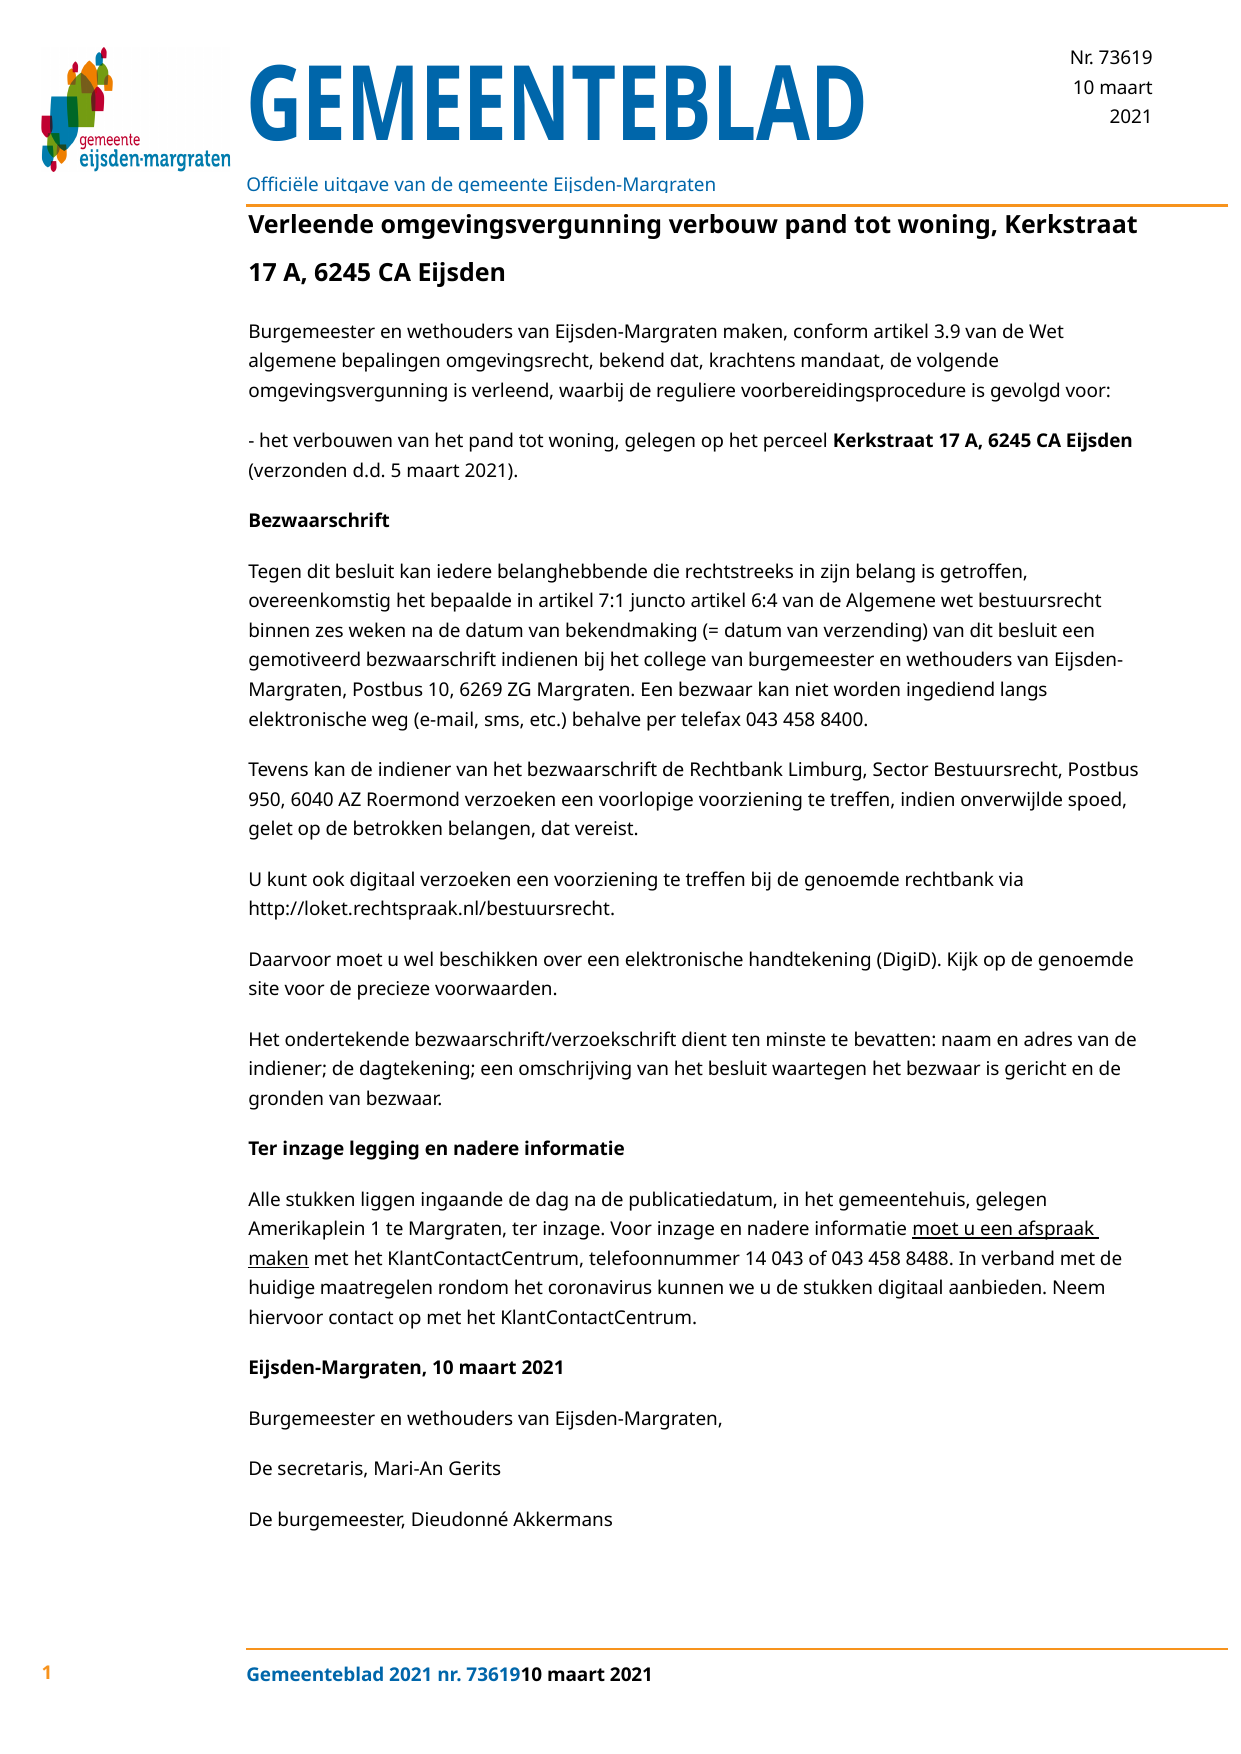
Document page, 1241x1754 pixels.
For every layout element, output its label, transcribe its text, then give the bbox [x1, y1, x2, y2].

text De burgemeester, Dieudonné Akkermans [248, 1506, 1152, 1532]
text Burgemeester en wethouders van Eijsden-Margraten, [248, 1405, 1152, 1431]
text De secretaris, Mari-An Gerits [248, 1455, 1152, 1481]
text - het verbouwen van het pand tot woning, gelegen op het perceel Kerkstraat 17 A, 6245 CA Eijsden (verzonden d.d. 5 maart 2021). [248, 427, 1152, 483]
text Alle stukken liggen ingaande de dag na de publicatiedatum, in het gemeentehuis, gelegen Amerikaplein 1 te Margraten, ter inzage. Voor inzage en nadere informatie moet u een afspraak maken met het KlantContactCentrum, telefoonnummer 14 043 of 043 458 8488. In verband met de huidige maatregelen rondom het coronavirus kunnen we u de stukken digitaal aanbieden. Neem hiervoor contact op met het KlantContactCentrum. [248, 1186, 1152, 1330]
text U kunt ook digitaal verzoeken een voorziening te treffen bij de genoemde rechtbank via http://loket.rechtspraak.nl/bestuursrecht. [248, 866, 1152, 921]
text Tegen dit besluit kan iedere belanghebbende die rechtstreeks in zijn belang is getroffen, overeenkomstig het bepaalde in artikel 7:1 juncto artikel 6:4 van de Algemene wet bestuursrecht binnen zes weken na de datum van bekendmaking (= datum van verzending) van dit besluit een gemotiveerd bezwaarschrift indienen bij het college van burgemeester en wethouders van Eijsden-Margraten, Postbus 10, 6269 ZG Margraten. Een bezwaar kan niet worden ingediend langs elektronische weg (e-mail, sms, etc.) behalve per telefax 043 458 8400. [248, 558, 1152, 732]
text Tevens kan de indiener van het bezwaarschrift de Rechtbank Limburg, Sector Bestuursrecht, Postbus 950, 6040 AZ Roermond verzoeken een voorlopige voorziening te treffen, indien onverwijlde spoed, gelet op de betrokken belangen, dat vereist. [248, 756, 1152, 841]
picture [41, 47, 231, 172]
text Burgemeester en wethouders van Eijsden-Margraten maken, conform artikel 3.9 van de Wet algemene bepalingen omgevingsrecht, bekend dat, krachtens mandaat, de volgende omgevingsvergunning is verleend, waarbij de reguliere voorbereidingsprocedure is gevolgd voor: [248, 318, 1152, 403]
text Bezwaarschrift [248, 507, 1152, 533]
text Het ondertekende bezwaarschrift/verzoekschrift dient ten minste te bevatten: naam en adres van de indiener; de dagtekening; een omschrijving van het besluit waartegen het bezwaar is gericht en de gronden van bezwaar. [248, 1026, 1152, 1111]
text Verleende omgevingsvergunning verbouw pand tot woning, Kerkstraat 17 A, 6245 CA Eijsden [248, 207, 1152, 288]
text Daarvoor moet u wel beschikken over een elektronische handtekening (DigiD). Kijk op de genoemde site voor de precieze voorwaarden. [248, 946, 1152, 1001]
text Eijsden-Margraten, 10 maart 2021 [248, 1354, 1152, 1380]
text Ter inzage legging en nadere informatie [248, 1135, 1152, 1161]
